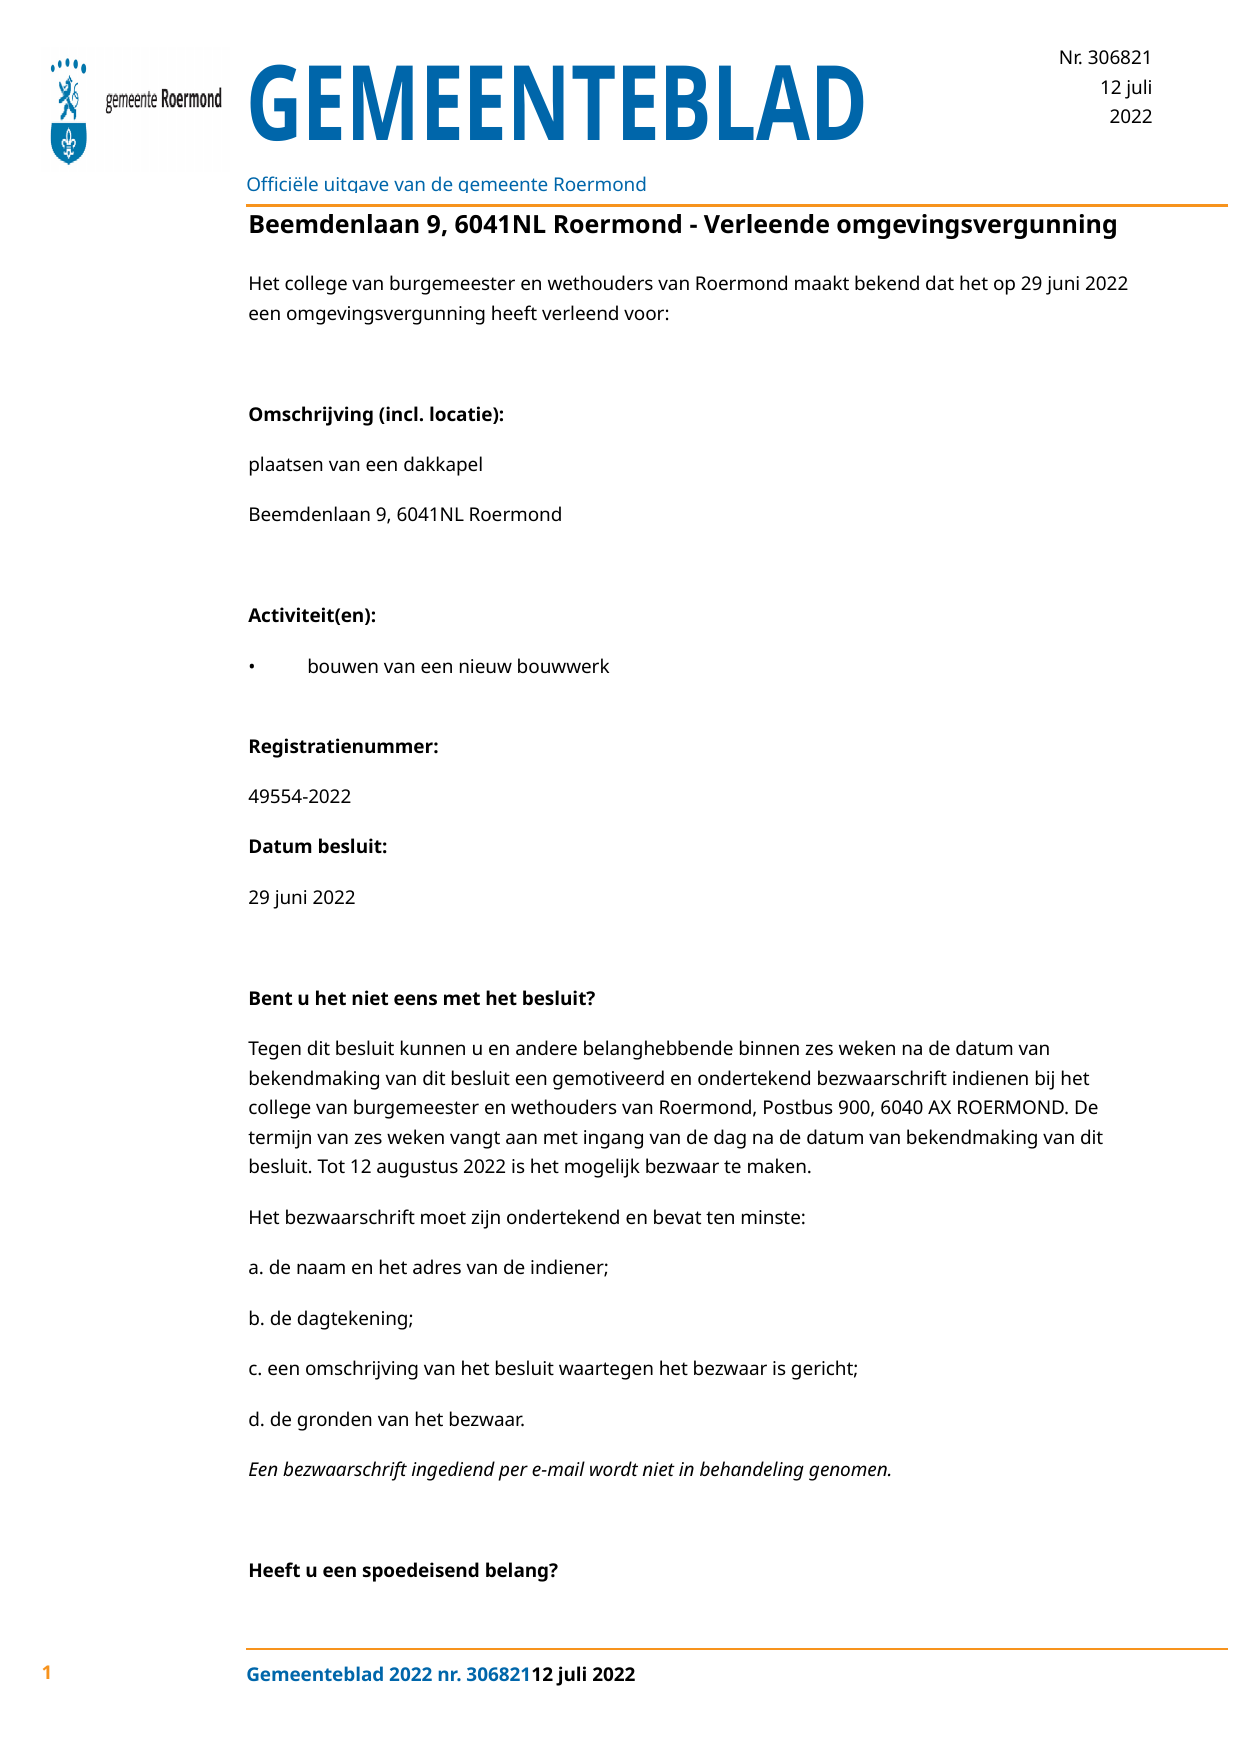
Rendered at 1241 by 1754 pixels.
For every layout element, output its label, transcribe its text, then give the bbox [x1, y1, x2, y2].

text Heeft u een spoedeisend belang? [248, 1557, 1152, 1583]
text Registratienummer: [248, 733, 1152, 758]
text 49554-2022 [248, 783, 1152, 809]
list bouwen van een nieuw bouwwerk [248, 653, 1152, 678]
text Het college van burgemeester en wethouders van Roermond maakt bekend dat het op 29 juni 2022 een omgevingsvergunning heeft verleend voor: [248, 270, 1152, 326]
text Datum besluit: [248, 834, 1152, 859]
text b. de dagtekening; [248, 1305, 1152, 1331]
text a. de naam en het adres van de indiener; [248, 1254, 1152, 1280]
text d. de gronden van het bezwaar. [248, 1406, 1152, 1431]
text plaatsen van een dakkapel [248, 451, 1152, 477]
text Beemdenlaan 9, 6041NL Roermond - Verleende omgevingsvergunning [248, 207, 1152, 241]
text 29 juni 2022 [248, 884, 1152, 910]
text c. een omschrijving van het besluit waartegen het bezwaar is gericht; [248, 1355, 1152, 1381]
text Omschrijving (incl. locatie): [248, 401, 1152, 426]
text Tegen dit besluit kunnen u en andere belanghebbende binnen zes weken na de datum van bekendmaking van dit besluit een gemotiveerd en ondertekend bezwaarschrift indienen bij het college van burgemeester en wethouders van Roermond, Postbus 900, 6040 AX ROERMOND. De termijn van zes weken vangt aan met ingang van de dag na de datum van bekendmaking van dit besluit. Tot 12 augustus 2022 is het mogelijk bezwaar te maken. [248, 1035, 1152, 1179]
text Een bezwaarschrift ingediend per e-mail wordt niet in behandeling genomen. [248, 1456, 1152, 1482]
text Activiteit(en): [248, 602, 1152, 628]
text Bent u het niet eens met het besluit? [248, 985, 1152, 1011]
text Beemdenlaan 9, 6041NL Roermond [248, 502, 1152, 527]
picture [41, 47, 231, 172]
text Het bezwaarschrift moet zijn ondertekend en bevat ten minste: [248, 1204, 1152, 1230]
